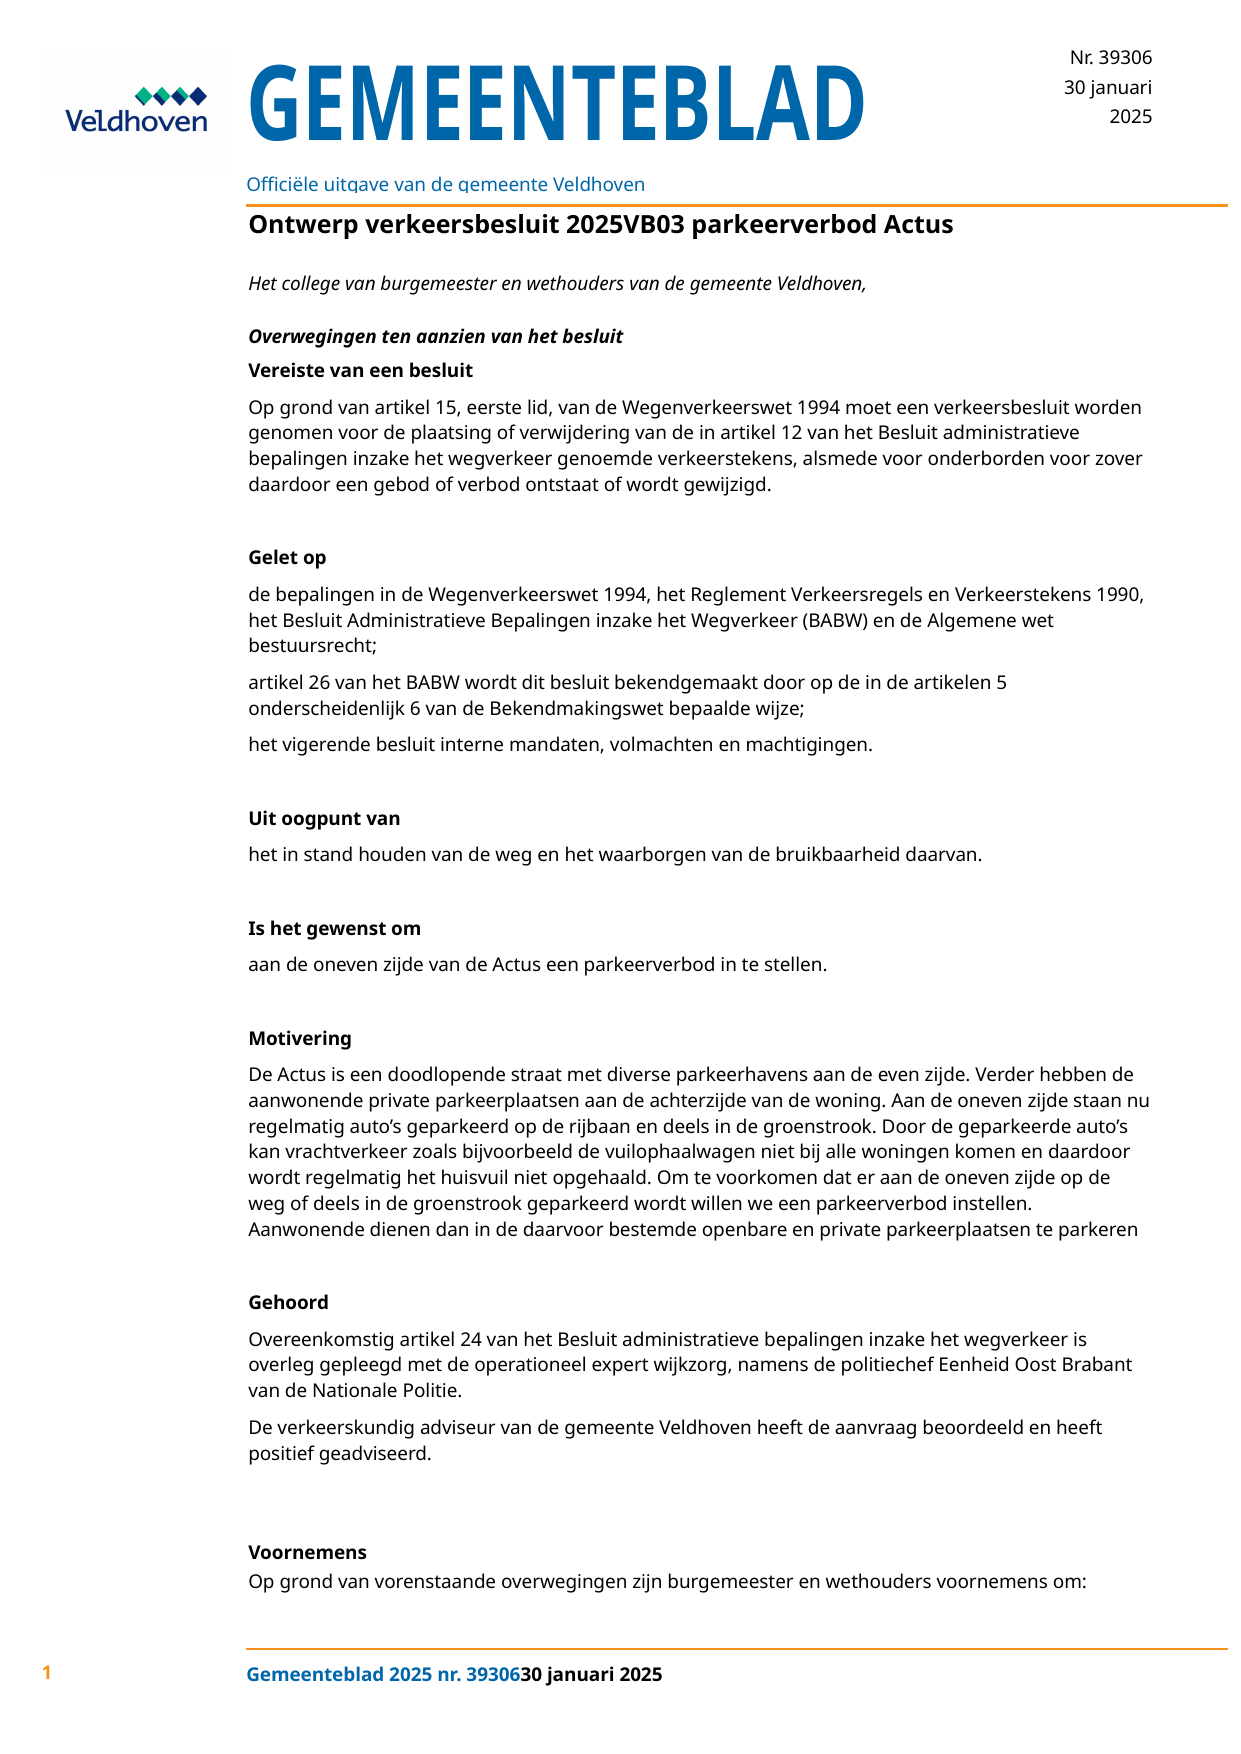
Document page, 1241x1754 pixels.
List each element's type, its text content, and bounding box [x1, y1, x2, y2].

text Ontwerp verkeersbesluit 2025VB03 parkeerverbod Actus [248, 207, 1152, 241]
text Vereiste van een besluit [248, 357, 1152, 383]
text Is het gewenst om [248, 915, 1152, 941]
text het vigerende besluit interne mandaten, volmachten en machtigingen. [248, 732, 1152, 757]
text Voornemens [248, 1539, 1152, 1565]
text Op grond van artikel 15, eerste lid, van de Wegenverkeerswet 1994 moet een verkeersbesluit worden genomen voor de plaatsing of verwijdering van de in artikel 12 van het Besluit administratieve bepalingen inzake het wegverkeer genoemde verkeerstekens, alsmede voor onderborden voor zover daardoor een gebod of verbod ontstaat of wordt gewijzigd. [248, 394, 1152, 497]
text Gehoord [248, 1289, 1152, 1315]
text De verkeerskundig adviseur van de gemeente Veldhoven heeft de aanvraag beoordeeld en heeft positief geadviseerd. [248, 1414, 1152, 1466]
text Uit oogpunt van [248, 805, 1152, 831]
text aan de oneven zijde van de Actus een parkeerverbod in te stellen. [248, 952, 1152, 977]
text De Actus is een doodlopende straat met diverse parkeerhavens aan de even zijde. Verder hebben de aanwonende private parkeerplaatsen aan de achterzijde van de woning. Aan de oneven zijde staan nu regelmatig auto’s geparkeerd op de rijbaan en deels in de groenstrook. Door de geparkeerde auto’s kan vrachtverkeer zoals bijvoorbeeld de vuilophaalwagen niet bij alle woningen komen en daardoor wordt regelmatig het huisvuil niet opgehaald. Om te voorkomen dat er aan de oneven zijde op de weg of deels in de groenstrook geparkeerd wordt willen we een parkeerverbod instellen. Aanwonende dienen dan in de daarvoor bestemde openbare en private parkeerplaatsen te parkeren [248, 1062, 1152, 1242]
text Op grond van vorenstaande overwegingen zijn burgemeester en wethouders voornemens om: [248, 1569, 1152, 1594]
text Gelet op [248, 544, 1152, 570]
picture [41, 47, 231, 172]
text de bepalingen in de Wegenverkeerswet 1994, het Reglement Verkeersregels en Verkeerstekens 1990, het Besluit Administratieve Bepalingen inzake het Wegverkeer (BABW) en de Algemene wet bestuursrecht; [248, 581, 1152, 658]
text Het college van burgemeester en wethouders van de gemeente Veldhoven, [248, 270, 1152, 296]
text het in stand houden van de weg en het waarborgen van de bruikbaarheid daarvan. [248, 842, 1152, 867]
text Overwegingen ten aanzien van het besluit [248, 323, 1152, 349]
text Motivering [248, 1025, 1152, 1051]
text Overeenkomstig artikel 24 van het Besluit administratieve bepalingen inzake het wegverkeer is overleg gepleegd met de operationeel expert wijkzorg, namens de politiechef Eenheid Oost Brabant van de Nationale Politie. [248, 1326, 1152, 1403]
text artikel 26 van het BABW wordt dit besluit bekendgemaakt door op de in de artikelen 5 onderscheidenlijk 6 van de Bekendmakingswet bepaalde wijze; [248, 669, 1152, 721]
